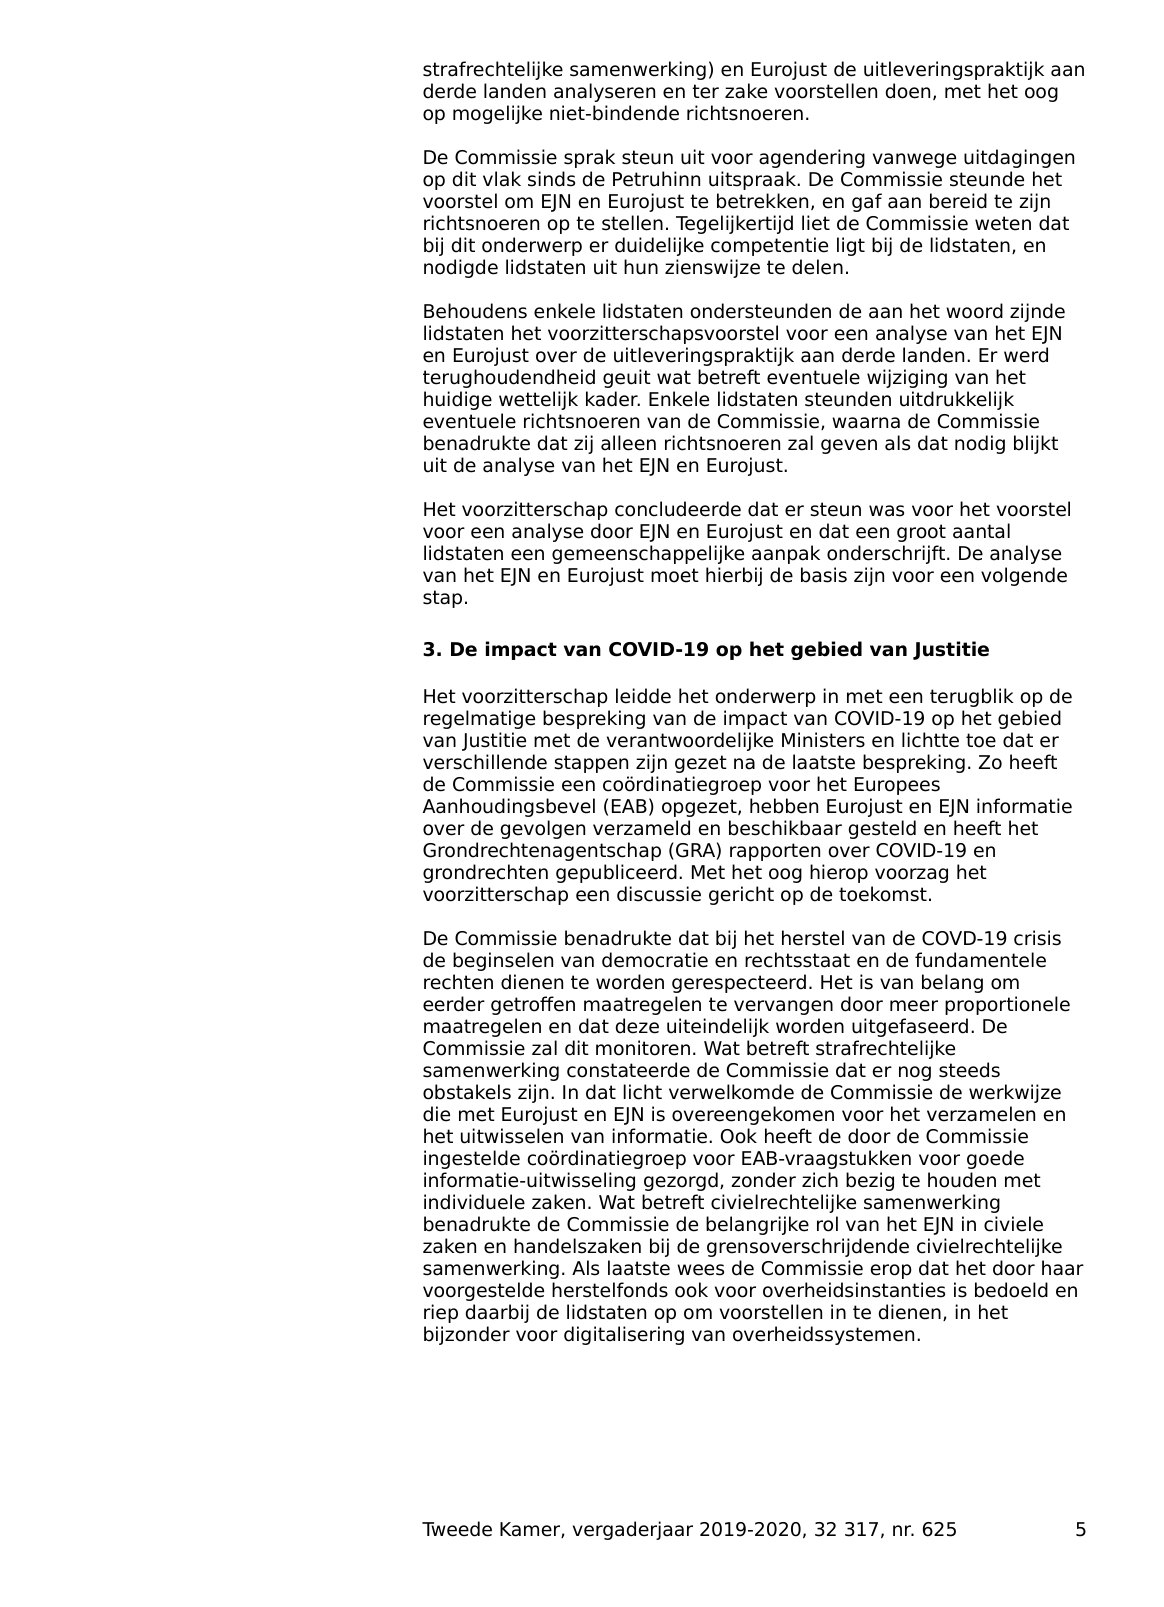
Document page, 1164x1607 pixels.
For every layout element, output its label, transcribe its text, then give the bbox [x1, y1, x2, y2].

text Het voorzitterschap concludeerde dat er steun was voor het voorstel voor een analyse door EJN en Eurojust en dat een groot aantal lidstaten een gemeenschappelijke aanpak onderschrijft. De analyse van het EJN en Eurojust moet hierbij de basis zijn voor een volgende stap. [422, 499, 1087, 609]
text Het voorzitterschap leidde het onderwerp in met een terugblik op de regelmatige bespreking van de impact van COVID-19 op het gebied van Justitie met de verantwoordelijke Ministers en lichtte toe dat er verschillende stappen zijn gezet na de laatste bespreking. Zo heeft de Commissie een coördinatiegroep voor het Europees Aanhoudingsbevel (EAB) opgezet, hebben Eurojust en EJN informatie over de gevolgen verzameld en beschikbaar gesteld en heeft het Grondrechtenagentschap (GRA) rapporten over COVID-19 en grondrechten gepubliceerd. Met het oog hierop voorzag het voorzitterschap een discussie gericht op de toekomst. [422, 686, 1087, 906]
text Behoudens enkele lidstaten ondersteunden de aan het woord zijnde lidstaten het voorzitterschapsvoorstel voor een analyse van het EJN en Eurojust over de uitleveringspraktijk aan derde landen. Er werd terughoudendheid geuit wat betreft eventuele wijziging van het huidige wettelijk kader. Enkele lidstaten steunden uitdrukkelijk eventuele richtsnoeren van de Commissie, waarna de Commissie benadrukte dat zij alleen richtsnoeren zal geven als dat nodig blijkt uit de analyse van het EJN en Eurojust. [422, 301, 1087, 477]
text De Commissie benadrukte dat bij het herstel van de COVD-19 crisis de beginselen van democratie en rechtsstaat en de fundamentele rechten dienen te worden gerespecteerd. Het is van belang om eerder getroffen maatregelen te vervangen door meer proportionele maatregelen en dat deze uiteindelijk worden uitgefaseerd. De Commissie zal dit monitoren. Wat betreft strafrechtelijke samenwerking constateerde de Commissie dat er nog steeds obstakels zijn. In dat licht verwelkomde de Commissie de werkwijze die met Eurojust en EJN is overeengekomen voor het verzamelen en het uitwisselen van informatie. Ook heeft de door de Commissie ingestelde coördinatiegroep voor EAB-vraagstukken voor goede informatie-uitwisseling gezorgd, zonder zich bezig te houden met individuele zaken. Wat betreft civielrechtelijke samenwerking benadrukte de Commissie de belangrijke rol van het EJN in civiele zaken en handelszaken bij de grensoverschrijdende civielrechtelijke samenwerking. Als laatste wees de Commissie erop dat het door haar voorgestelde herstelfonds ook voor overheidsinstanties is bedoeld en riep daarbij de lidstaten op om voorstellen in te dienen, in het bijzonder voor digitalisering van overheidssystemen. [422, 928, 1087, 1346]
subtitle 3. De impact van COVID-19 op het gebied van Justitie [422, 639, 1087, 661]
text De Commissie sprak steun uit voor agendering vanwege uitdagingen op dit vlak sinds de Petruhinn uitspraak. De Commissie steunde het voorstel om EJN en Eurojust te betrekken, en gaf aan bereid te zijn richtsnoeren op te stellen. Tegelijkertijd liet de Commissie weten dat bij dit onderwerp er duidelijke competentie ligt bij de lidstaten, en nodigde lidstaten uit hun zienswijze te delen. [422, 147, 1087, 279]
text strafrechtelijke samenwerking) en Eurojust de uitleveringspraktijk aan derde landen analyseren en ter zake voorstellen doen, met het oog op mogelijke niet-bindende richtsnoeren. [422, 59, 1087, 125]
